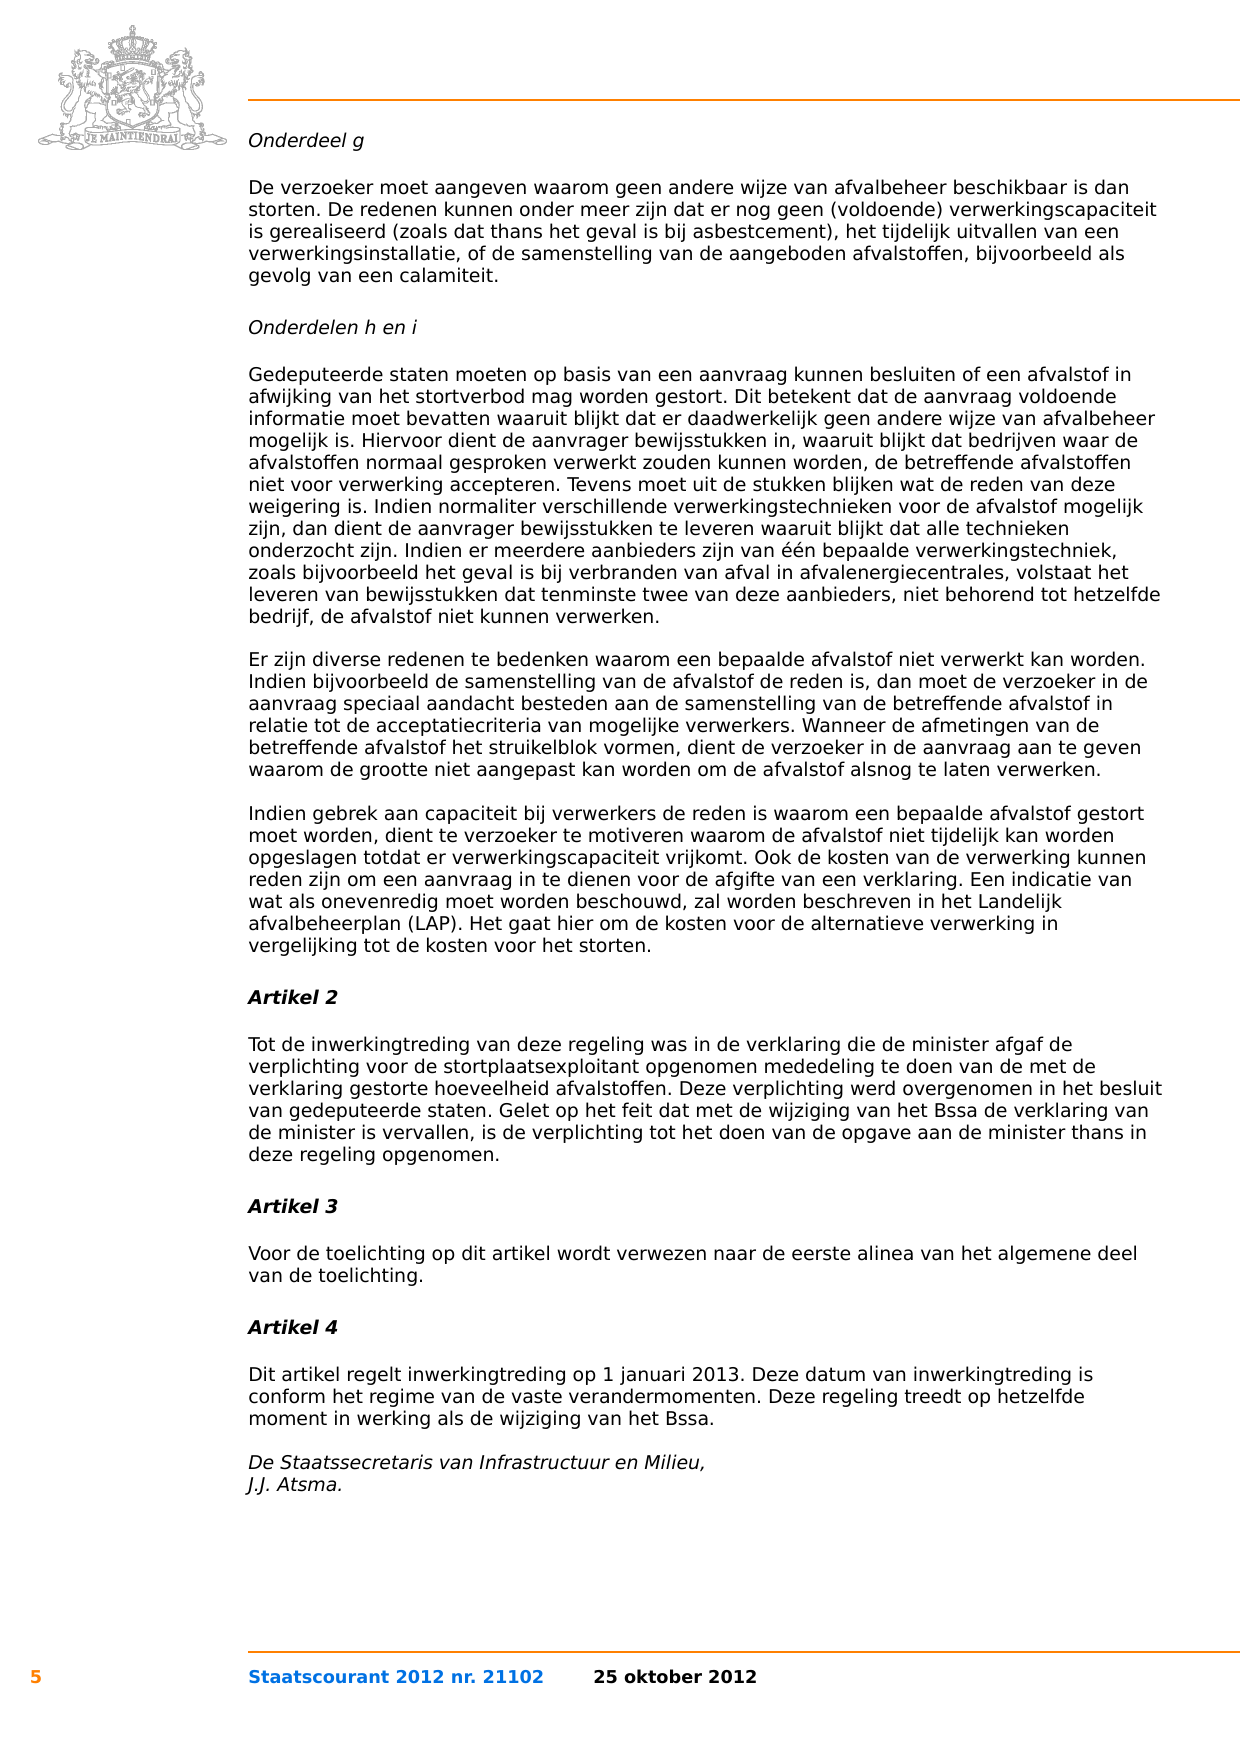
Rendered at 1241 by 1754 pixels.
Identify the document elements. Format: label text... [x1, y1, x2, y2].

subtitle Artikel 3 [248, 1196, 1163, 1218]
subtitle Artikel 2 [248, 987, 1163, 1009]
picture [38, 25, 227, 150]
text De verzoeker moet aangeven waarom geen andere wijze van afvalbeheer beschikbaar is dan storten. De redenen kunnen onder meer zijn dat er nog geen (voldoende) verwerkingscapaciteit is gerealiseerd (zoals dat thans het geval is bij asbestcement), het tijdelijk uitvallen van een verwerkingsinstallatie, of de samenstelling van de aangeboden afvalstoffen, bijvoorbeeld als gevolg van een calamiteit. [248, 177, 1163, 287]
text Dit artikel regelt inwerkingtreding op 1 januari 2013. Deze datum van inwerkingtreding is conform het regime van de vaste verandermomenten. Deze regeling treedt op hetzelfde moment in werking als de wijziging van het Bssa. [248, 1364, 1163, 1430]
text Tot de inwerkingtreding van deze regeling was in de verklaring die de minister afgaf de verplichting voor de stortplaatsexploitant opgenomen mededeling te doen van de met de verklaring gestorte hoeveelheid afvalstoffen. Deze verplichting werd overgenomen in het besluit van gedeputeerde staten. Gelet op het feit dat met de wijziging van het Bssa de verklaring van de minister is vervallen, is de verplichting tot het doen van de opgave aan de minister thans in deze regeling opgenomen. [248, 1034, 1163, 1166]
subtitle Onderdeel g [248, 130, 1163, 152]
text Er zijn diverse redenen te bedenken waarom een bepaalde afvalstof niet verwerkt kan worden. Indien bijvoorbeeld de samenstelling van de afvalstof de reden is, dan moet de verzoeker in de aanvraag speciaal aandacht besteden aan de samenstelling van de betreffende afvalstof in relatie tot de acceptatiecriteria van mogelijke verwerkers. Wanneer de afmetingen van de betreffende afvalstof het struikelblok vormen, dient de verzoeker in de aanvraag aan te geven waarom de grootte niet aangepast kan worden om de afvalstof alsnog te laten verwerken. [248, 649, 1163, 781]
subtitle Onderdelen h en i [248, 317, 1163, 339]
subtitle Artikel 4 [248, 1317, 1163, 1339]
text Voor de toelichting op dit artikel wordt verwezen naar de eerste alinea van het algemene deel van de toelichting. [248, 1243, 1163, 1287]
text Indien gebrek aan capaciteit bij verwerkers de reden is waarom een bepaalde afvalstof gestort moet worden, dient te verzoeker te motiveren waarom de afvalstof niet tijdelijk kan worden opgeslagen totdat er verwerkingscapaciteit vrijkomt. Ook de kosten van de verwerking kunnen reden zijn om een aanvraag in te dienen voor de afgifte van een verklaring. Een indicatie van wat als onevenredig moet worden beschouwd, zal worden beschreven in het Landelijk afvalbeheerplan (LAP). Het gaat hier om de kosten voor de alternatieve verwerking in vergelijking tot de kosten voor het storten. [248, 803, 1163, 957]
text Gedeputeerde staten moeten op basis van een aanvraag kunnen besluiten of een afvalstof in afwijking van het stortverbod mag worden gestort. Dit betekent dat de aanvraag voldoende informatie moet bevatten waaruit blijkt dat er daadwerkelijk geen andere wijze van afvalbeheer mogelijk is. Hiervoor dient de aanvrager bewijsstukken in, waaruit blijkt dat bedrijven waar de afvalstoffen normaal gesproken verwerkt zouden kunnen worden, de betreffende afvalstoffen niet voor verwerking accepteren. Tevens moet uit de stukken blijken wat de reden van deze weigering is. Indien normaliter verschillende verwerkingstechnieken voor de afvalstof mogelijk zijn, dan dient de aanvrager bewijsstukken te leveren waaruit blijkt dat alle technieken onderzocht zijn. Indien er meerdere aanbieders zijn van één bepaalde verwerkingstechniek, zoals bijvoorbeeld het geval is bij verbranden van afval in afvalenergiecentrales, volstaat het leveren van bewijsstukken dat tenminste twee van deze aanbieders, niet behorend tot hetzelfde bedrijf, de afvalstof niet kunnen verwerken. [248, 364, 1163, 627]
text De Staatssecretaris van Infrastructuur en Milieu, J.J. Atsma. [248, 1452, 1163, 1496]
